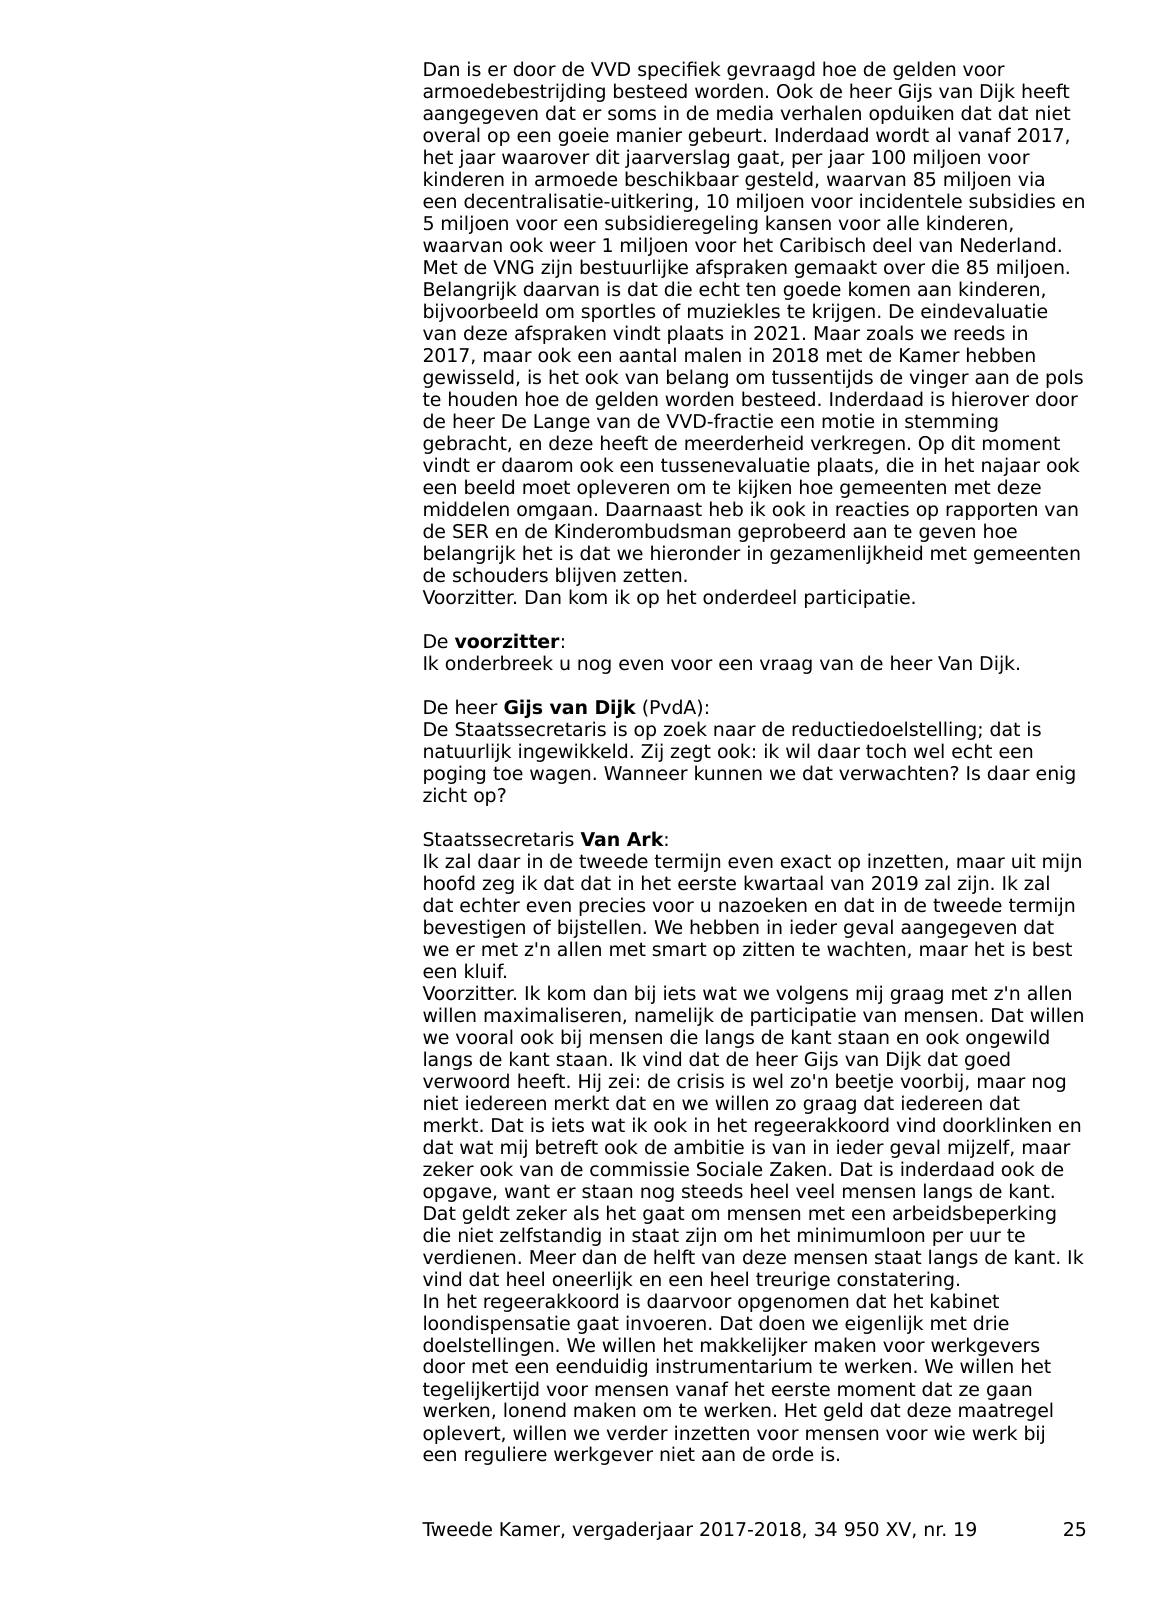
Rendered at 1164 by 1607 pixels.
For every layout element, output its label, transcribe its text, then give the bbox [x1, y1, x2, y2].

text Ik zal daar in de tweede termijn even exact op inzetten, maar uit mijn hoofd zeg ik dat dat in het eerste kwartaal van 2019 zal zijn. Ik zal dat echter even precies voor u nazoeken en dat in de tweede termijn bevestigen of bijstellen. We hebben in ieder geval aangegeven dat we er met z'n allen met smart op zitten te wachten, maar het is best een kluif. [422, 851, 1087, 983]
text Voorzitter. Ik kom dan bij iets wat we volgens mij graag met z'n allen willen maximaliseren, namelijk de participatie van mensen. Dat willen we vooral ook bij mensen die langs de kant staan en ook ongewild langs de kant staan. Ik vind dat de heer Gijs van Dijk dat goed verwoord heeft. Hij zei: de crisis is wel zo'n beetje voorbij, maar nog niet iedereen merkt dat en we willen zo graag dat iedereen dat merkt. Dat is iets wat ik ook in het regeerakkoord vind doorklinken en dat wat mij betreft ook de ambitie is van in ieder geval mijzelf, maar zeker ook van de commissie Sociale Zaken. Dat is inderdaad ook de opgave, want er staan nog steeds heel veel mensen langs de kant. Dat geldt zeker als het gaat om mensen met een arbeidsbeperking die niet zelfstandig in staat zijn om het minimumloon per uur te verdienen. Meer dan de helft van deze mensen staat langs de kant. Ik vind dat heel oneerlijk en een heel treurige constatering. [422, 983, 1087, 1291]
text In het regeerakkoord is daarvoor opgenomen dat het kabinet loondispensatie gaat invoeren. Dat doen we eigenlijk met drie doelstellingen. We willen het makkelijker maken voor werkgevers door met een eenduidig instrumentarium te werken. We willen het tegelijkertijd voor mensen vanaf het eerste moment dat ze gaan werken, lonend maken om te werken. Het geld dat deze maatregel oplevert, willen we verder inzetten voor mensen voor wie werk bij een reguliere werkgever niet aan de orde is. [422, 1291, 1087, 1466]
text De heer Gijs van Dijk (PvdA): [422, 697, 1087, 719]
text Dan is er door de VVD specifiek gevraagd hoe de gelden voor armoedebestrijding besteed worden. Ook de heer Gijs van Dijk heeft aangegeven dat er soms in de media verhalen opduiken dat dat niet overal op een goeie manier gebeurt. Inderdaad wordt al vanaf 2017, het jaar waarover dit jaarverslag gaat, per jaar 100 miljoen voor kinderen in armoede beschikbaar gesteld, waarvan 85 miljoen via een decentralisatie-uitkering, 10 miljoen voor incidentele subsidies en 5 miljoen voor een subsidieregeling kansen voor alle kinderen, waarvan ook weer 1 miljoen voor het Caribisch deel van Nederland. Met de VNG zijn bestuurlijke afspraken gemaakt over die 85 miljoen. Belangrijk daarvan is dat die echt ten goede komen aan kinderen, bijvoorbeeld om sportles of muziekles te krijgen. De eindevaluatie van deze afspraken vindt plaats in 2021. Maar zoals we reeds in 2017, maar ook een aantal malen in 2018 met de Kamer hebben gewisseld, is het ook van belang om tussentijds de vinger aan de pols te houden hoe de gelden worden besteed. Inderdaad is hierover door de heer De Lange van de VVD-fractie een motie in stemming gebracht, en deze heeft de meerderheid verkregen. Op dit moment vindt er daarom ook een tussenevaluatie plaats, die in het najaar ook een beeld moet opleveren om te kijken hoe gemeenten met deze middelen omgaan. Daarnaast heb ik ook in reacties op rapporten van de SER en de Kinderombudsman geprobeerd aan te geven hoe belangrijk het is dat we hieronder in gezamenlijkheid met gemeenten de schouders blijven zetten. [422, 59, 1087, 587]
text Ik onderbreek u nog even voor een vraag van de heer Van Dijk. [422, 653, 1087, 675]
text Staatssecretaris Van Ark: [422, 829, 1087, 851]
text De voorzitter: [422, 631, 1087, 653]
text De Staatssecretaris is op zoek naar de reductiedoelstelling; dat is natuurlijk ingewikkeld. Zij zegt ook: ik wil daar toch wel echt een poging toe wagen. Wanneer kunnen we dat verwachten? Is daar enig zicht op? [422, 719, 1087, 807]
text Voorzitter. Dan kom ik op het onderdeel participatie. [422, 587, 1087, 608]
